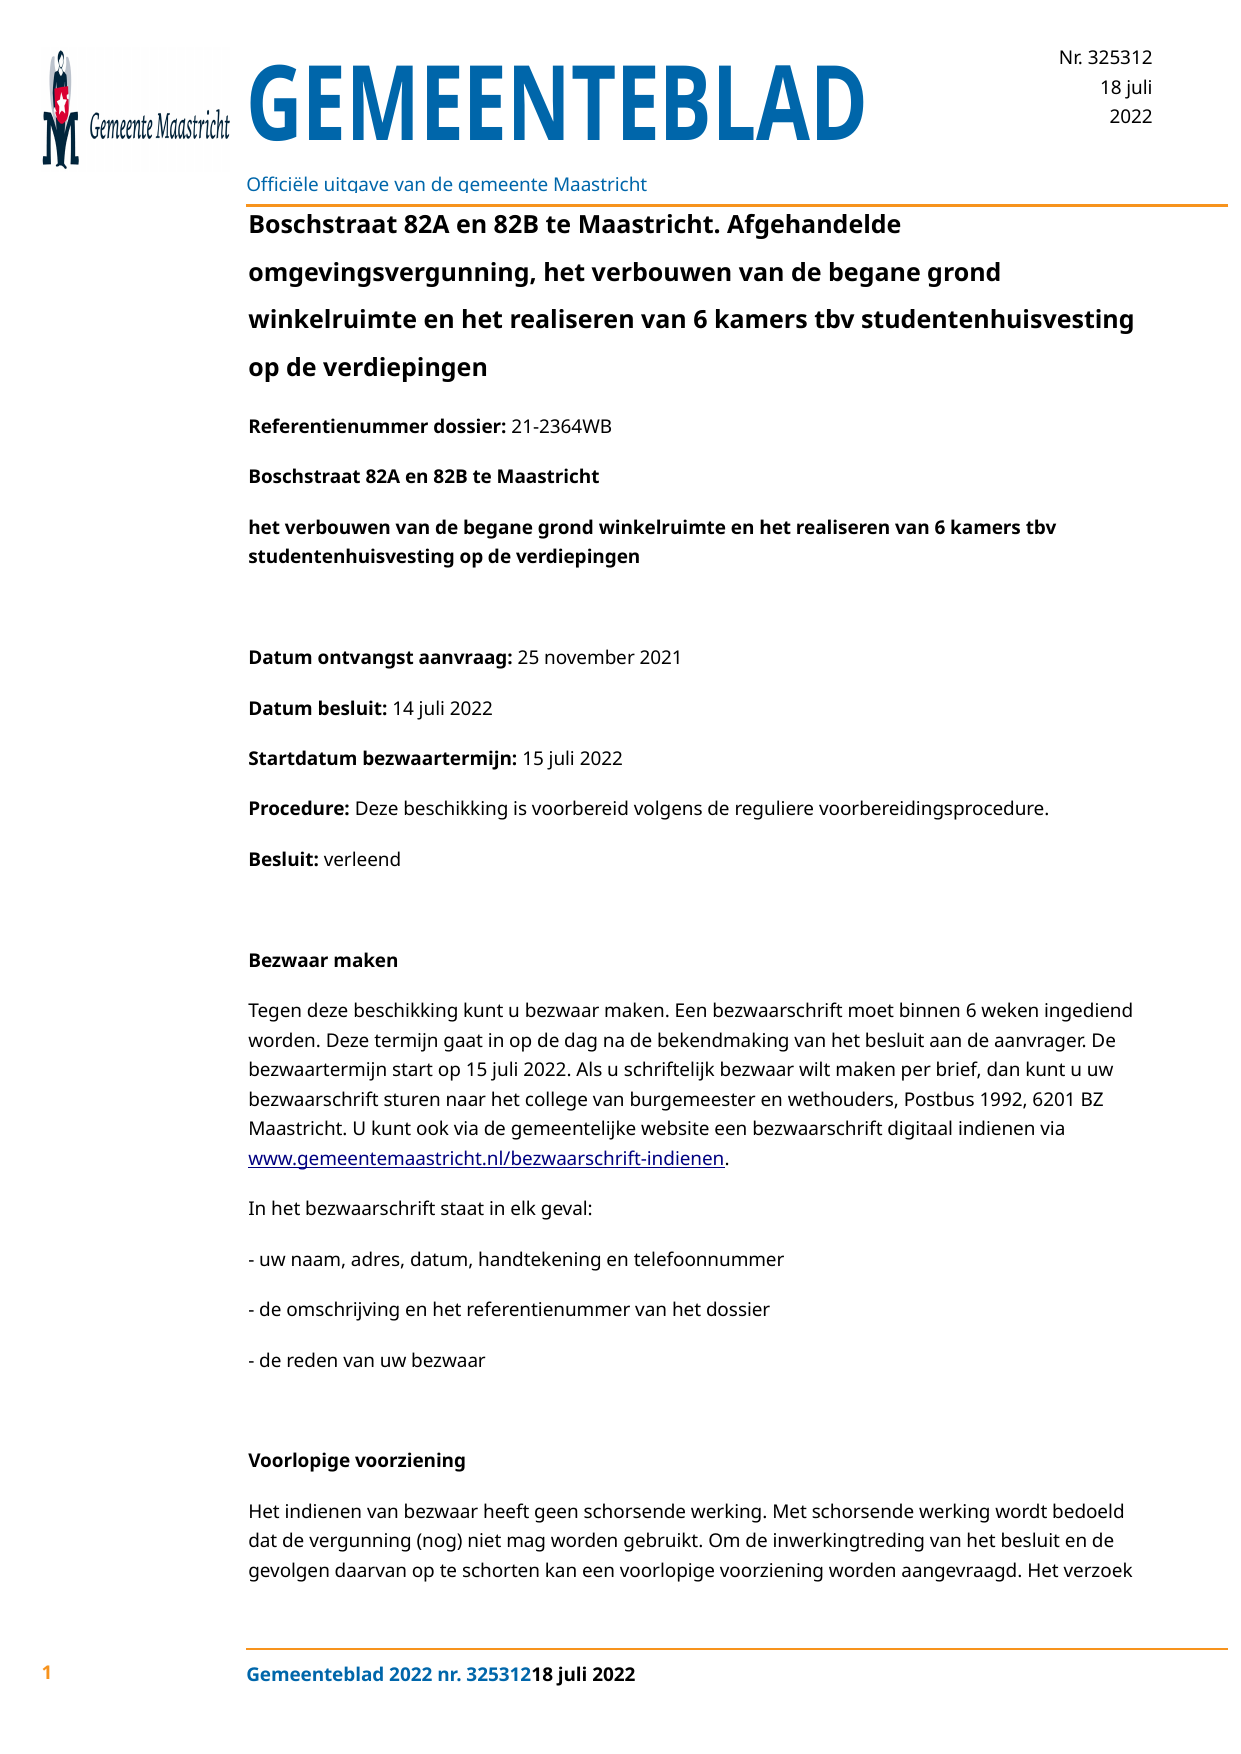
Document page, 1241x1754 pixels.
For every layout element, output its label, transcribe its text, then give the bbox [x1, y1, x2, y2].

text Besluit: verleend [248, 846, 1152, 872]
text Bezwaar maken [248, 947, 1152, 973]
text Tegen deze beschikking kunt u bezwaar maken. Een bezwaarschrift moet binnen 6 weken ingediend worden. Deze termijn gaat in op de dag na de bekendmaking van het besluit aan de aanvrager. De bezwaartermijn start op 15 juli 2022. Als u schriftelijk bezwaar wilt maken per brief, dan kunt u uw bezwaarschrift sturen naar het college van burgemeester en wethouders, Postbus 1992, 6201 BZ Maastricht. U kunt ook via de gemeentelijke website een bezwaarschrift digitaal indienen via www.gemeentemaastricht.nl/bezwaarschrift-indienen. [248, 997, 1152, 1171]
text Referentienummer dossier: 21-2364WB [248, 413, 1152, 439]
text het verbouwen van de begane grond winkelruimte en het realiseren van 6 kamers tbv studentenhuisvesting op de verdiepingen [248, 514, 1152, 569]
text Procedure: Deze beschikking is voorbereid volgens de reguliere voorbereidingsprocedure. [248, 796, 1152, 821]
text Boschstraat 82A en 82B te Maastricht [248, 463, 1152, 489]
picture [41, 47, 231, 172]
text Datum ontvangst aanvraag: 25 november 2021 [248, 644, 1152, 670]
text In het bezwaarschrift staat in elk geval: [248, 1196, 1152, 1221]
text Startdatum bezwaartermijn: 15 juli 2022 [248, 745, 1152, 771]
text - uw naam, adres, datum, handtekening en telefoonnummer [248, 1246, 1152, 1272]
text Boschstraat 82A en 82B te Maastricht. Afgehandelde omgevingsvergunning, het verbouwen van de begane grond winkelruimte en het realiseren van 6 kamers tbv studentenhuisvesting op de verdiepingen [248, 207, 1152, 384]
text Datum besluit: 14 juli 2022 [248, 695, 1152, 721]
text - de reden van uw bezwaar [248, 1347, 1152, 1373]
text - de omschrijving en het referentienummer van het dossier [248, 1296, 1152, 1322]
text Het indienen van bezwaar heeft geen schorsende werking. Met schorsende werking wordt bedoeld dat de vergunning (nog) niet mag worden gebruikt. Om de inwerkingtreding van het besluit en de gevolgen daarvan op te schorten kan een voorlopige voorziening worden aangevraagd. Het verzoek [248, 1498, 1152, 1583]
text Voorlopige voorziening [248, 1448, 1152, 1473]
